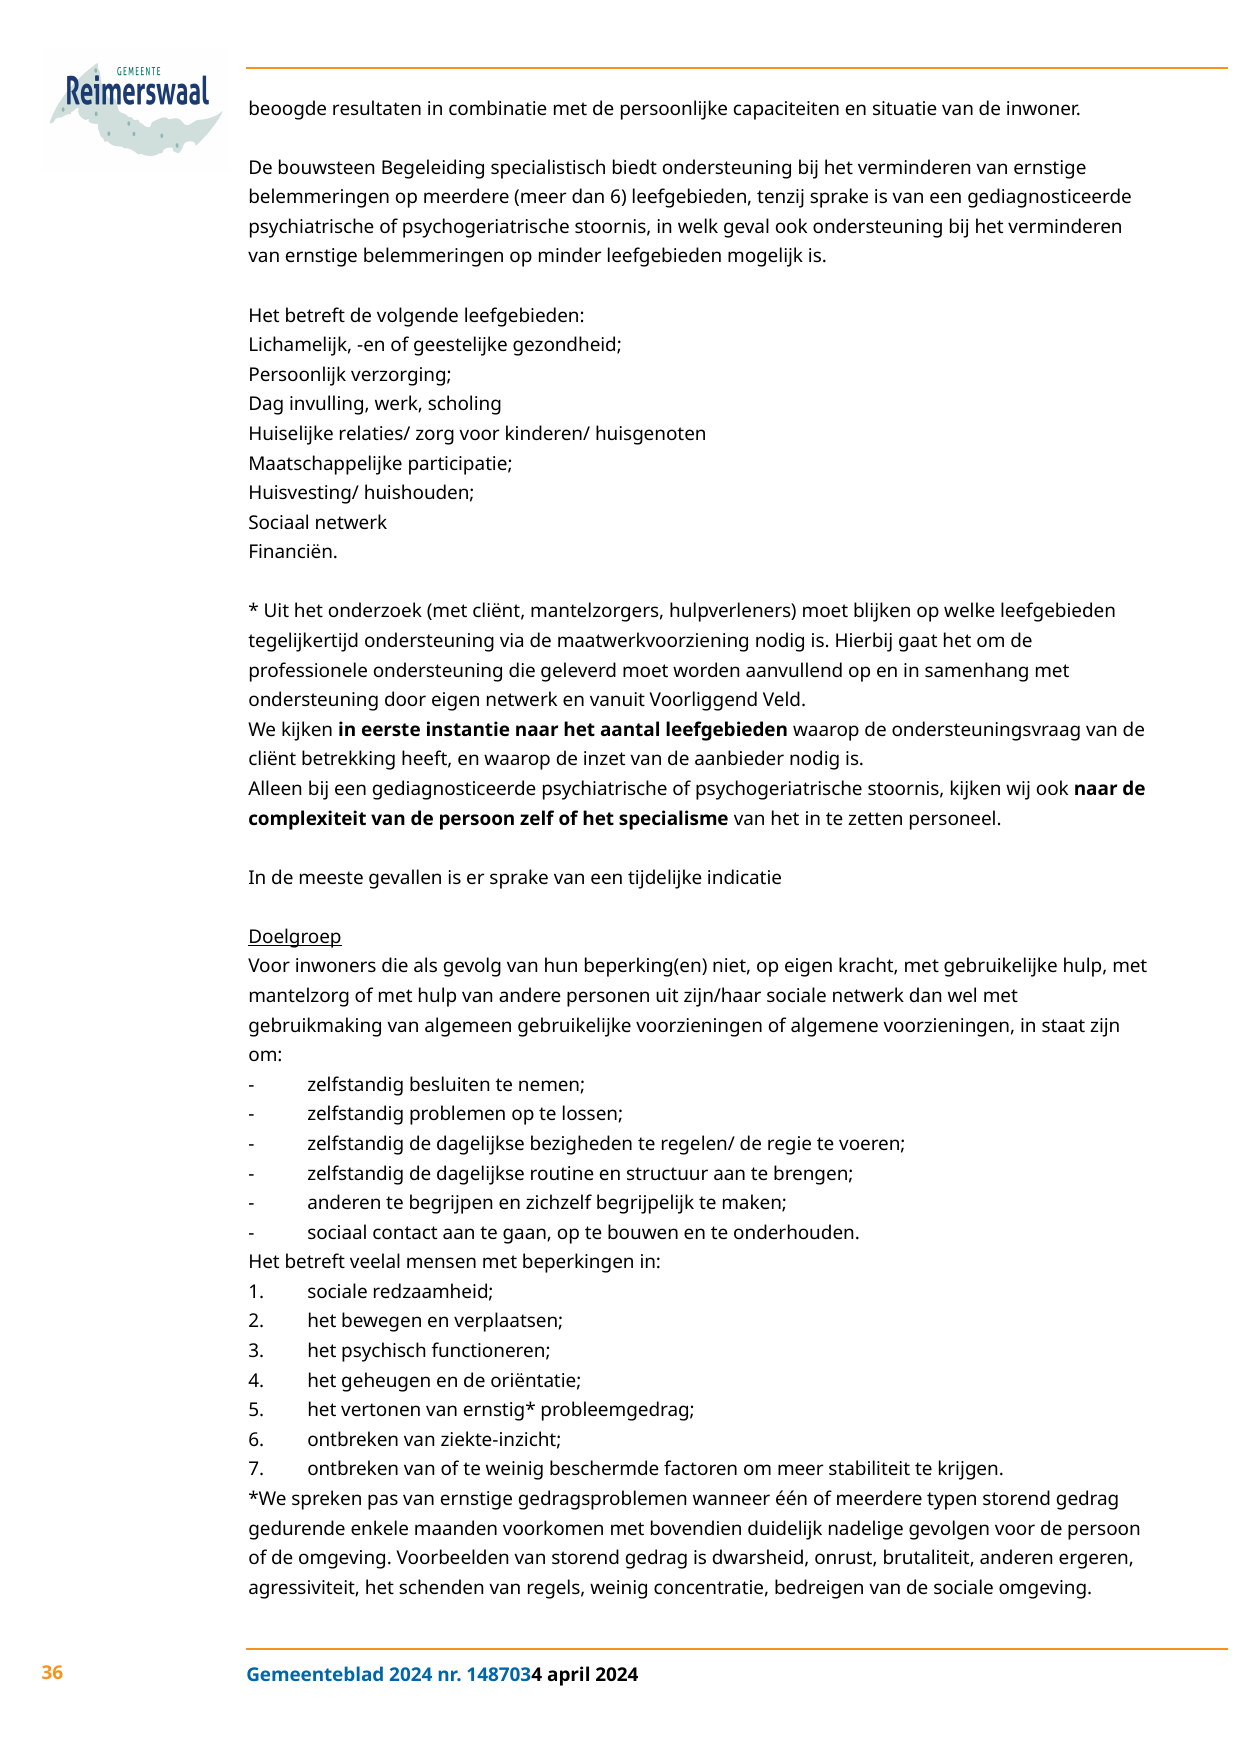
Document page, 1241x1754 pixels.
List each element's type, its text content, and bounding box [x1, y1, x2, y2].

list zelfstandig besluiten te nemen; [248, 1071, 1152, 1097]
text In de meeste gevallen is er sprake van een tijdelijke indicatie [248, 864, 1152, 890]
list het psychisch functioneren; [248, 1337, 1152, 1363]
text Persoonlijk verzorging; [248, 361, 1152, 387]
text Doelgroep [248, 923, 1152, 949]
list het vertonen van ernstig* probleemgedrag; [248, 1396, 1152, 1422]
list anderen te begrijpen en zichzelf begrijpelijk te maken; [248, 1189, 1152, 1215]
list ontbreken van ziekte-inzicht; [248, 1426, 1152, 1452]
text Dag invulling, werk, scholing [248, 391, 1152, 416]
text We kijken in eerste instantie naar het aantal leefgebieden waarop de ondersteuningsvraag van de cliënt betrekking heeft, en waarop de inzet van de aanbieder nodig is. [248, 716, 1152, 771]
text Sociaal netwerk [248, 509, 1152, 535]
text Alleen bij een gediagnosticeerde psychiatrische of psychogeriatrische stoornis, kijken wij ook naar de complexiteit van de persoon zelf of het specialisme van het in te zetten personeel. [248, 775, 1152, 831]
text *We spreken pas van ernstige gedragsproblemen wanneer één of meerdere typen storend gedrag gedurende enkele maanden voorkomen met bovendien duidelijk nadelige gevolgen voor de persoon of de omgeving. Voorbeelden van storend gedrag is dwarsheid, onrust, brutaliteit, anderen ergeren, agressiviteit, het schenden van regels, weinig concentratie, bedreigen van de sociale omgeving. [248, 1485, 1152, 1600]
text Huisvesting/ huishouden; [248, 479, 1152, 505]
list ontbreken van of te weinig beschermde factoren om meer stabiliteit te krijgen. [248, 1456, 1152, 1481]
text * Uit het onderzoek (met cliënt, mantelzorgers, hulpverleners) moet blijken op welke leefgebieden tegelijkertijd ondersteuning via de maatwerkvoorziening nodig is. Hierbij gaat het om de professionele ondersteuning die geleverd moet worden aanvullend op en in samenhang met ondersteuning door eigen netwerk en vanuit Voorliggend Veld. [248, 598, 1152, 712]
text Maatschappelijke participatie; [248, 450, 1152, 476]
text Lichamelijk, -en of geestelijke gezondheid; [248, 331, 1152, 357]
text Het betreft de volgende leefgebieden: [248, 302, 1152, 328]
list sociaal contact aan te gaan, op te bouwen en te onderhouden. [248, 1219, 1152, 1245]
list sociale redzaamheid; [248, 1278, 1152, 1304]
list zelfstandig problemen op te lossen; [248, 1101, 1152, 1126]
text Huiselijke relaties/ zorg voor kinderen/ huisgenoten [248, 420, 1152, 446]
picture [41, 47, 231, 172]
list het geheugen en de oriëntatie; [248, 1367, 1152, 1393]
text Voor inwoners die als gevolg van hun beperking(en) niet, op eigen kracht, met gebruikelijke hulp, met mantelzorg of met hulp van andere personen uit zijn/haar sociale netwerk dan wel met gebruikmaking van algemeen gebruikelijke voorzieningen of algemene voorzieningen, in staat zijn om: [248, 953, 1152, 1067]
text Het betreft veelal mensen met beperkingen in: [248, 1248, 1152, 1274]
text beoogde resultaten in combinatie met de persoonlijke capaciteiten en situatie van de inwoner. [248, 95, 1152, 121]
list zelfstandig de dagelijkse bezigheden te regelen/ de regie te voeren; [248, 1130, 1152, 1156]
list het bewegen en verplaatsen; [248, 1308, 1152, 1333]
text Financiën. [248, 538, 1152, 564]
list zelfstandig de dagelijkse routine en structuur aan te brengen; [248, 1160, 1152, 1186]
text De bouwsteen Begeleiding specialistisch biedt ondersteuning bij het verminderen van ernstige belemmeringen op meerdere (meer dan 6) leefgebieden, tenzij sprake is van een gediagnosticeerde psychiatrische of psychogeriatrische stoornis, in welk geval ook ondersteuning bij het verminderen van ernstige belemmeringen op minder leefgebieden mogelijk is. [248, 154, 1152, 268]
